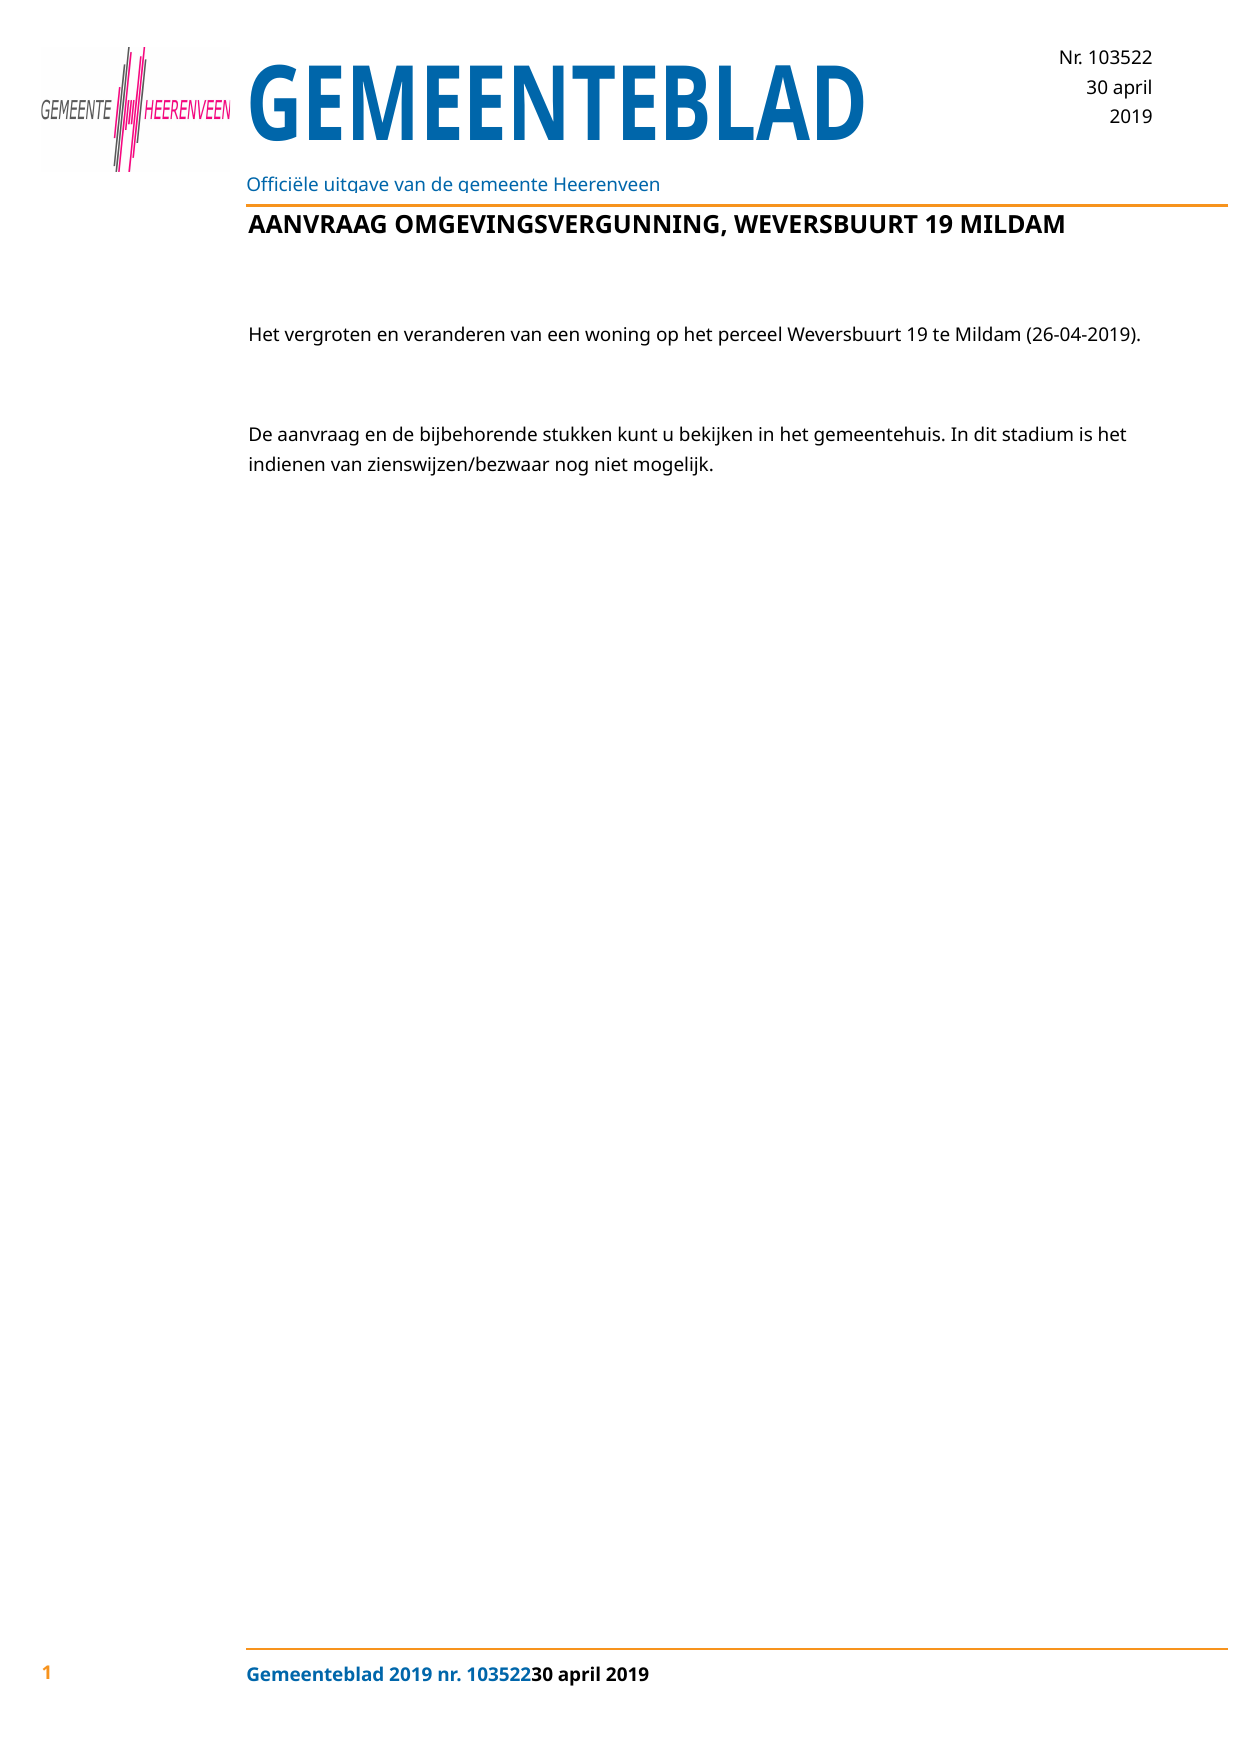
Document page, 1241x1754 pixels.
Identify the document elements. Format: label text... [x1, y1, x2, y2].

text AANVRAAG OMGEVINGSVERGUNNING, WEVERSBUURT 19 MILDAM [248, 207, 1152, 241]
text Het vergroten en veranderen van een woning op het perceel Weversbuurt 19 te Mildam (26-04-2019). [248, 321, 1152, 346]
text De aanvraag en de bijbehorende stukken kunt u bekijken in het gemeentehuis. In dit stadium is het indienen van zienswijzen/bezwaar nog niet mogelijk. [248, 422, 1152, 477]
picture [41, 47, 231, 172]
